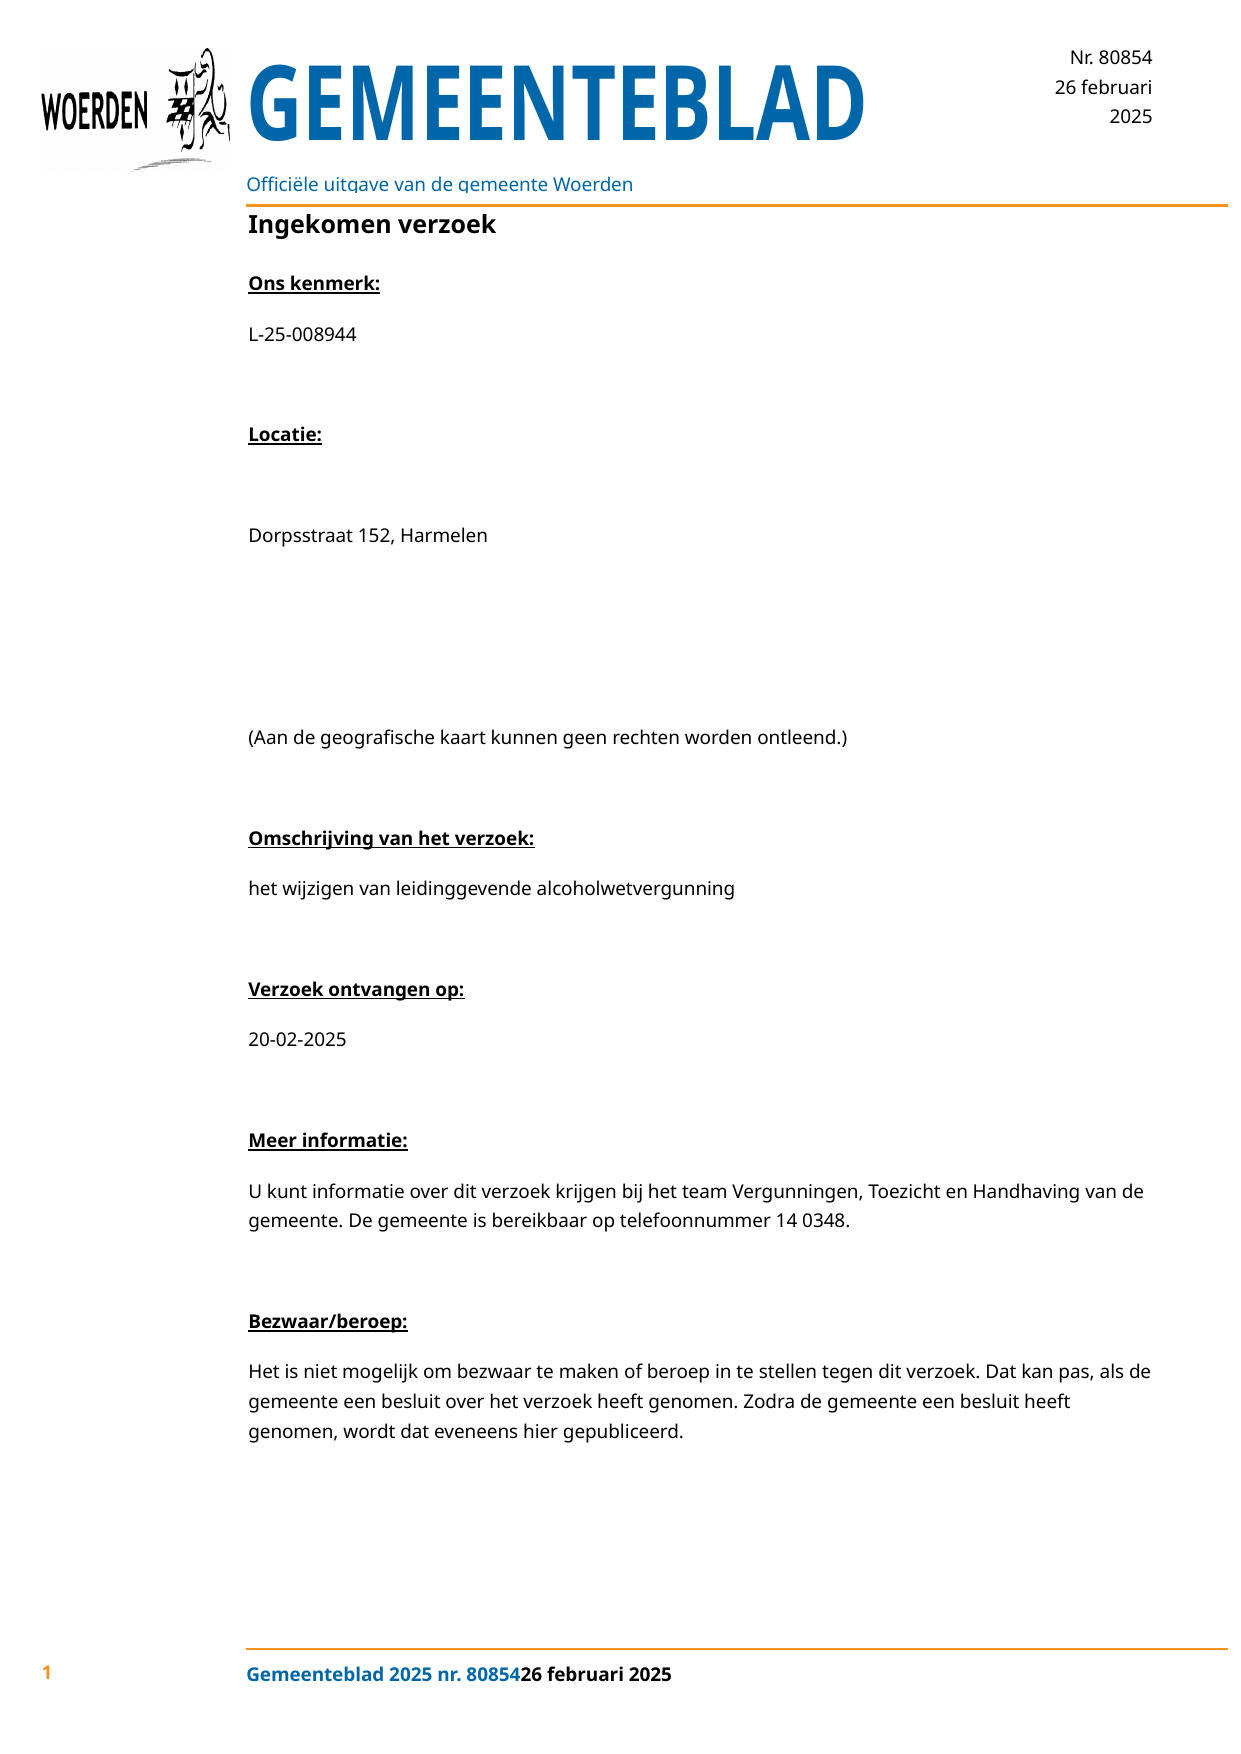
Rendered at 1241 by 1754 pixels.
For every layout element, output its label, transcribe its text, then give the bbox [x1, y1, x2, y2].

text Ons kenmerk: [248, 270, 1152, 296]
text 20-02-2025 [248, 1027, 1152, 1052]
text Ingekomen verzoek [248, 207, 1152, 241]
picture [41, 47, 231, 172]
text (Aan de geografische kaart kunnen geen rechten worden ontleend.) [248, 724, 1152, 750]
text Verzoek ontvangen op: [248, 976, 1152, 1002]
text Meer informatie: [248, 1127, 1152, 1153]
text Dorpsstraat 152, Harmelen [248, 522, 1152, 548]
text Locatie: [248, 422, 1152, 447]
text U kunt informatie over dit verzoek krijgen bij het team Vergunningen, Toezicht en Handhaving van de gemeente. De gemeente is bereikbaar op telefoonnummer 14 0348. [248, 1178, 1152, 1233]
text het wijzigen van leidinggevende alcoholwetvergunning [248, 875, 1152, 901]
text Omschrijving van het verzoek: [248, 825, 1152, 851]
text L-25-008944 [248, 321, 1152, 346]
text Bezwaar/beroep: [248, 1308, 1152, 1334]
text Het is niet mogelijk om bezwaar te maken of beroep in te stellen tegen dit verzoek. Dat kan pas, als de gemeente een besluit over het verzoek heeft genomen. Zodra de gemeente een besluit heeft genomen, wordt dat eveneens hier gepubliceerd. [248, 1359, 1152, 1443]
